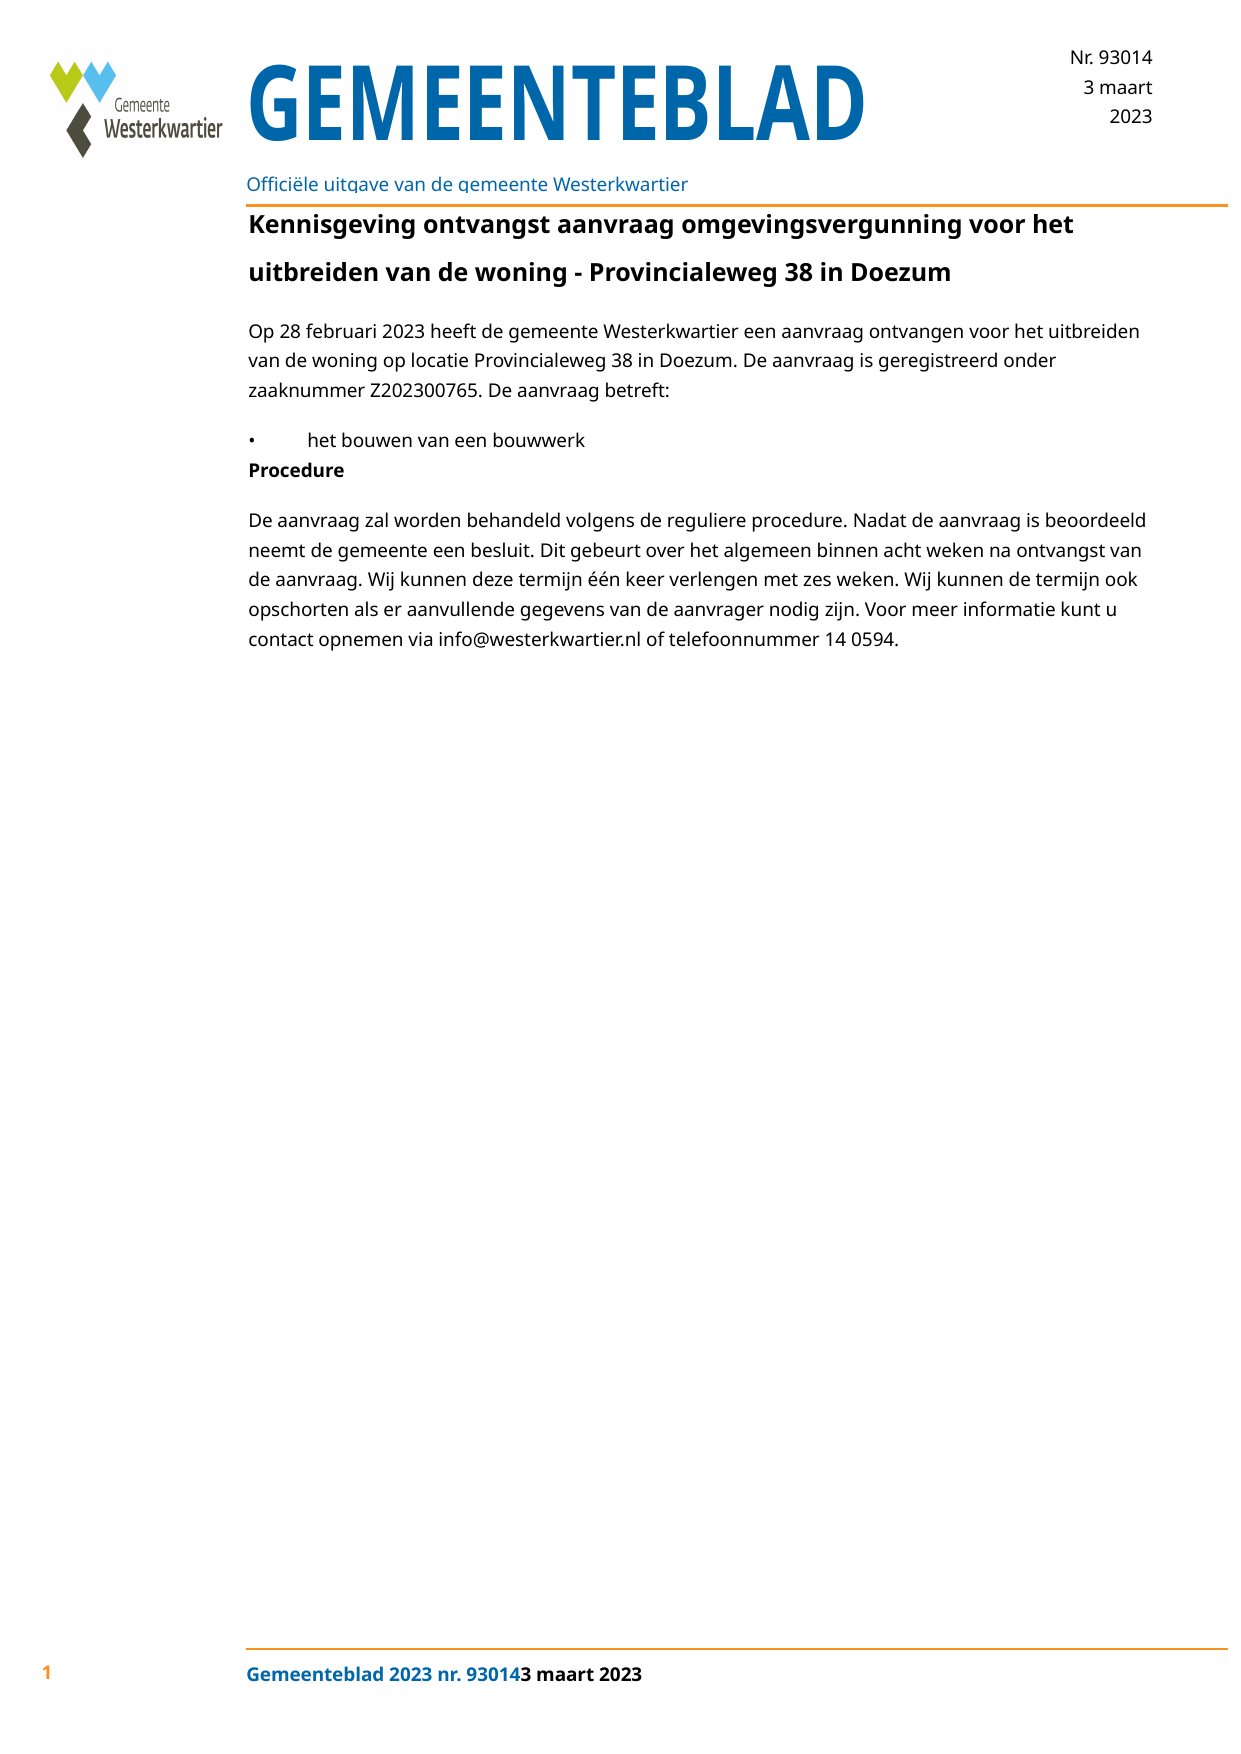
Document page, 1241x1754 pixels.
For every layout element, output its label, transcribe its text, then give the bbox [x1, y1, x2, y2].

text Procedure [248, 457, 1152, 483]
text De aanvraag zal worden behandeld volgens de reguliere procedure. Nadat de aanvraag is beoordeeld neemt de gemeente een besluit. Dit gebeurt over het algemeen binnen acht weken na ontvangst van de aanvraag. Wij kunnen deze termijn één keer verlengen met zes weken. Wij kunnen de termijn ook opschorten als er aanvullende gegevens van de aanvrager nodig zijn. Voor meer informatie kunt u contact opnemen via info@westerkwartier.nl of telefoonnummer 14 0594. [248, 507, 1152, 652]
text Op 28 februari 2023 heeft de gemeente Westerkwartier een aanvraag ontvangen voor het uitbreiden van de woning op locatie Provincialeweg 38 in Doezum. De aanvraag is geregistreerd onder zaaknummer Z202300765. De aanvraag betreft: [248, 318, 1152, 403]
list het bouwen van een bouwwerk [248, 427, 1152, 453]
picture [41, 47, 231, 172]
text Kennisgeving ontvangst aanvraag omgevingsvergunning voor het uitbreiden van de woning - Provincialeweg 38 in Doezum [248, 207, 1152, 288]
